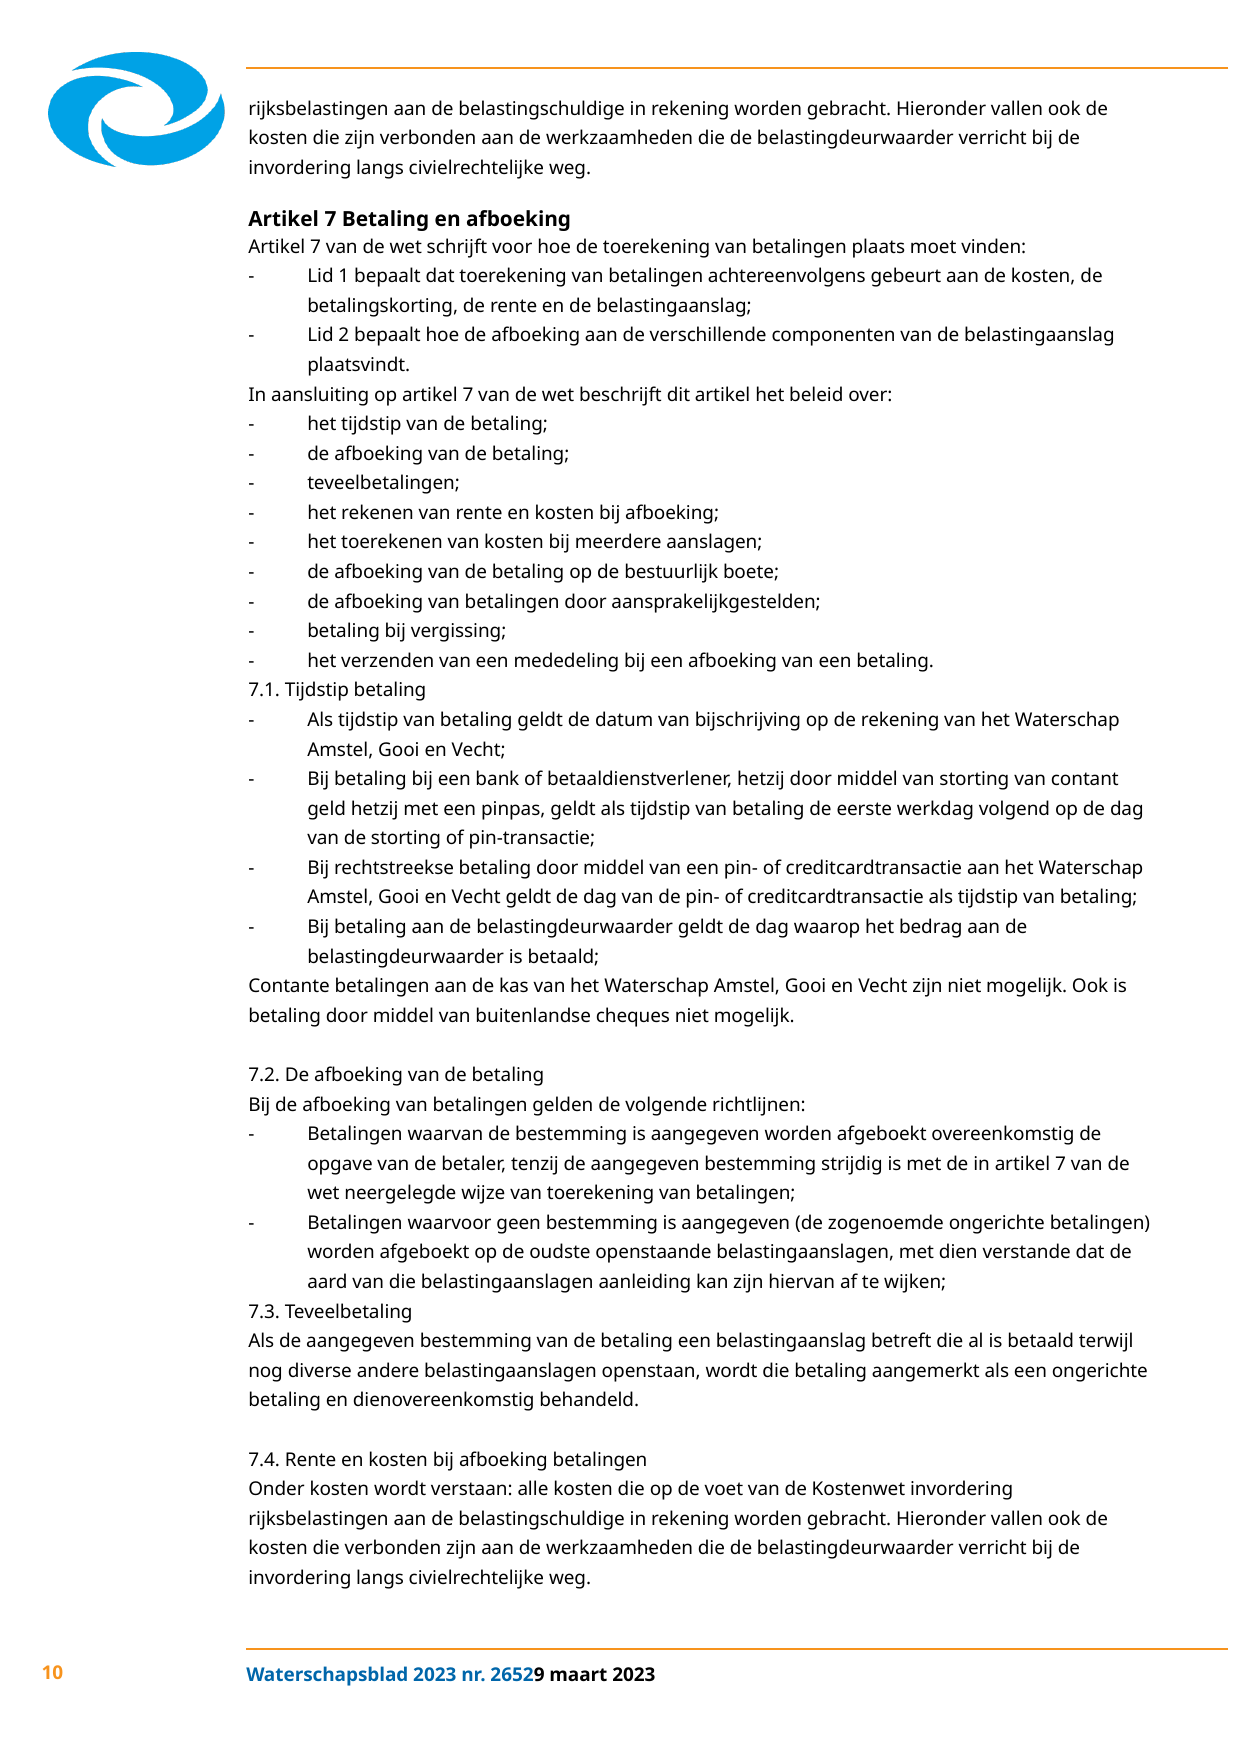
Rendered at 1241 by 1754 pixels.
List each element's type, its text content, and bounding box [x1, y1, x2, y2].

list de afboeking van de betaling op de bestuurlijk boete; [248, 558, 1152, 584]
picture [41, 47, 231, 172]
text 7.3. Teveelbetaling [248, 1298, 1152, 1323]
text Onder kosten wordt verstaan: alle kosten die op de voet van de Kostenwet invordering rijksbelastingen aan de belastingschuldige in rekening worden gebracht. Hieronder vallen ook de kosten die verbonden zijn aan de werkzaamheden die de belastingdeurwaarder verricht bij de invordering langs civielrechtelijke weg. [248, 1475, 1152, 1590]
text Artikel 7 van de wet schrijft voor hoe de toerekening van betalingen plaats moet vinden: [248, 233, 1152, 258]
list Lid 1 bepaalt dat toerekening van betalingen achtereenvolgens gebeurt aan de kosten, de betalingskorting, de rente en de belastingaanslag; [248, 262, 1152, 318]
list de afboeking van betalingen door aansprakelijkgestelden; [248, 588, 1152, 613]
text rijksbelastingen aan de belastingschuldige in rekening worden gebracht. Hieronder vallen ook de kosten die zijn verbonden aan de werkzaamheden die de belastingdeurwaarder verricht bij de invordering langs civielrechtelijke weg. [248, 95, 1152, 180]
list Lid 2 bepaalt hoe de afboeking aan de verschillende componenten van de belastingaanslag plaatsvindt. [248, 322, 1152, 377]
list het tijdstip van de betaling; [248, 410, 1152, 436]
list de afboeking van de betaling; [248, 440, 1152, 466]
text Bij de afboeking van betalingen gelden de volgende richtlijnen: [248, 1091, 1152, 1116]
text 7.4. Rente en kosten bij afboeking betalingen [248, 1446, 1152, 1471]
text Contante betalingen aan de kas van het Waterschap Amstel, Gooi en Vecht zijn niet mogelijk. Ook is betaling door middel van buitenlandse cheques niet mogelijk. [248, 972, 1152, 1028]
list Betalingen waarvoor geen bestemming is aangegeven (de zogenoemde ongerichte betalingen) worden afgeboekt op de oudste openstaande belastingaanslagen, met dien verstande dat de aard van die belastingaanslagen aanleiding kan zijn hiervan af te wijken; [248, 1209, 1152, 1294]
list teveelbetalingen; [248, 469, 1152, 495]
list Betalingen waarvan de bestemming is aangegeven worden afgeboekt overeenkomstig de opgave van de betaler, tenzij de aangegeven bestemming strijdig is met de in artikel 7 van de wet neergelegde wijze van toerekening van betalingen; [248, 1120, 1152, 1205]
text In aansluiting op artikel 7 van de wet beschrijft dit artikel het beleid over: [248, 381, 1152, 406]
list Bij betaling bij een bank of betaaldienstverlener, hetzij door middel van storting van contant geld hetzij met een pinpas, geldt als tijdstip van betaling de eerste werkdag volgend op de dag van de storting of pin-transactie; [248, 765, 1152, 850]
list Bij rechtstreekse betaling door middel van een pin- of creditcardtransactie aan het Waterschap Amstel, Gooi en Vecht geldt de dag van de pin- of creditcardtransactie als tijdstip van betaling; [248, 854, 1152, 909]
list het rekenen van rente en kosten bij afboeking; [248, 499, 1152, 525]
list het toerekenen van kosten bij meerdere aanslagen; [248, 529, 1152, 554]
list Bij betaling aan de belastingdeurwaarder geldt de dag waarop het bedrag aan de belastingdeurwaarder is betaald; [248, 913, 1152, 968]
list betaling bij vergissing; [248, 617, 1152, 643]
text Artikel 7 Betaling en afboeking [248, 204, 1152, 233]
text Als de aangegeven bestemming van de betaling een belastingaanslag betreft die al is betaald terwijl nog diverse andere belastingaanslagen openstaan, wordt die betaling aangemerkt als een ongerichte betaling en dienovereenkomstig behandeld. [248, 1327, 1152, 1412]
list Als tijdstip van betaling geldt de datum van bijschrijving op de rekening van het Waterschap Amstel, Gooi en Vecht; [248, 706, 1152, 761]
list het verzenden van een mededeling bij een afboeking van een betaling. [248, 647, 1152, 673]
text 7.1. Tijdstip betaling [248, 677, 1152, 702]
text 7.2. De afboeking van de betaling [248, 1061, 1152, 1087]
